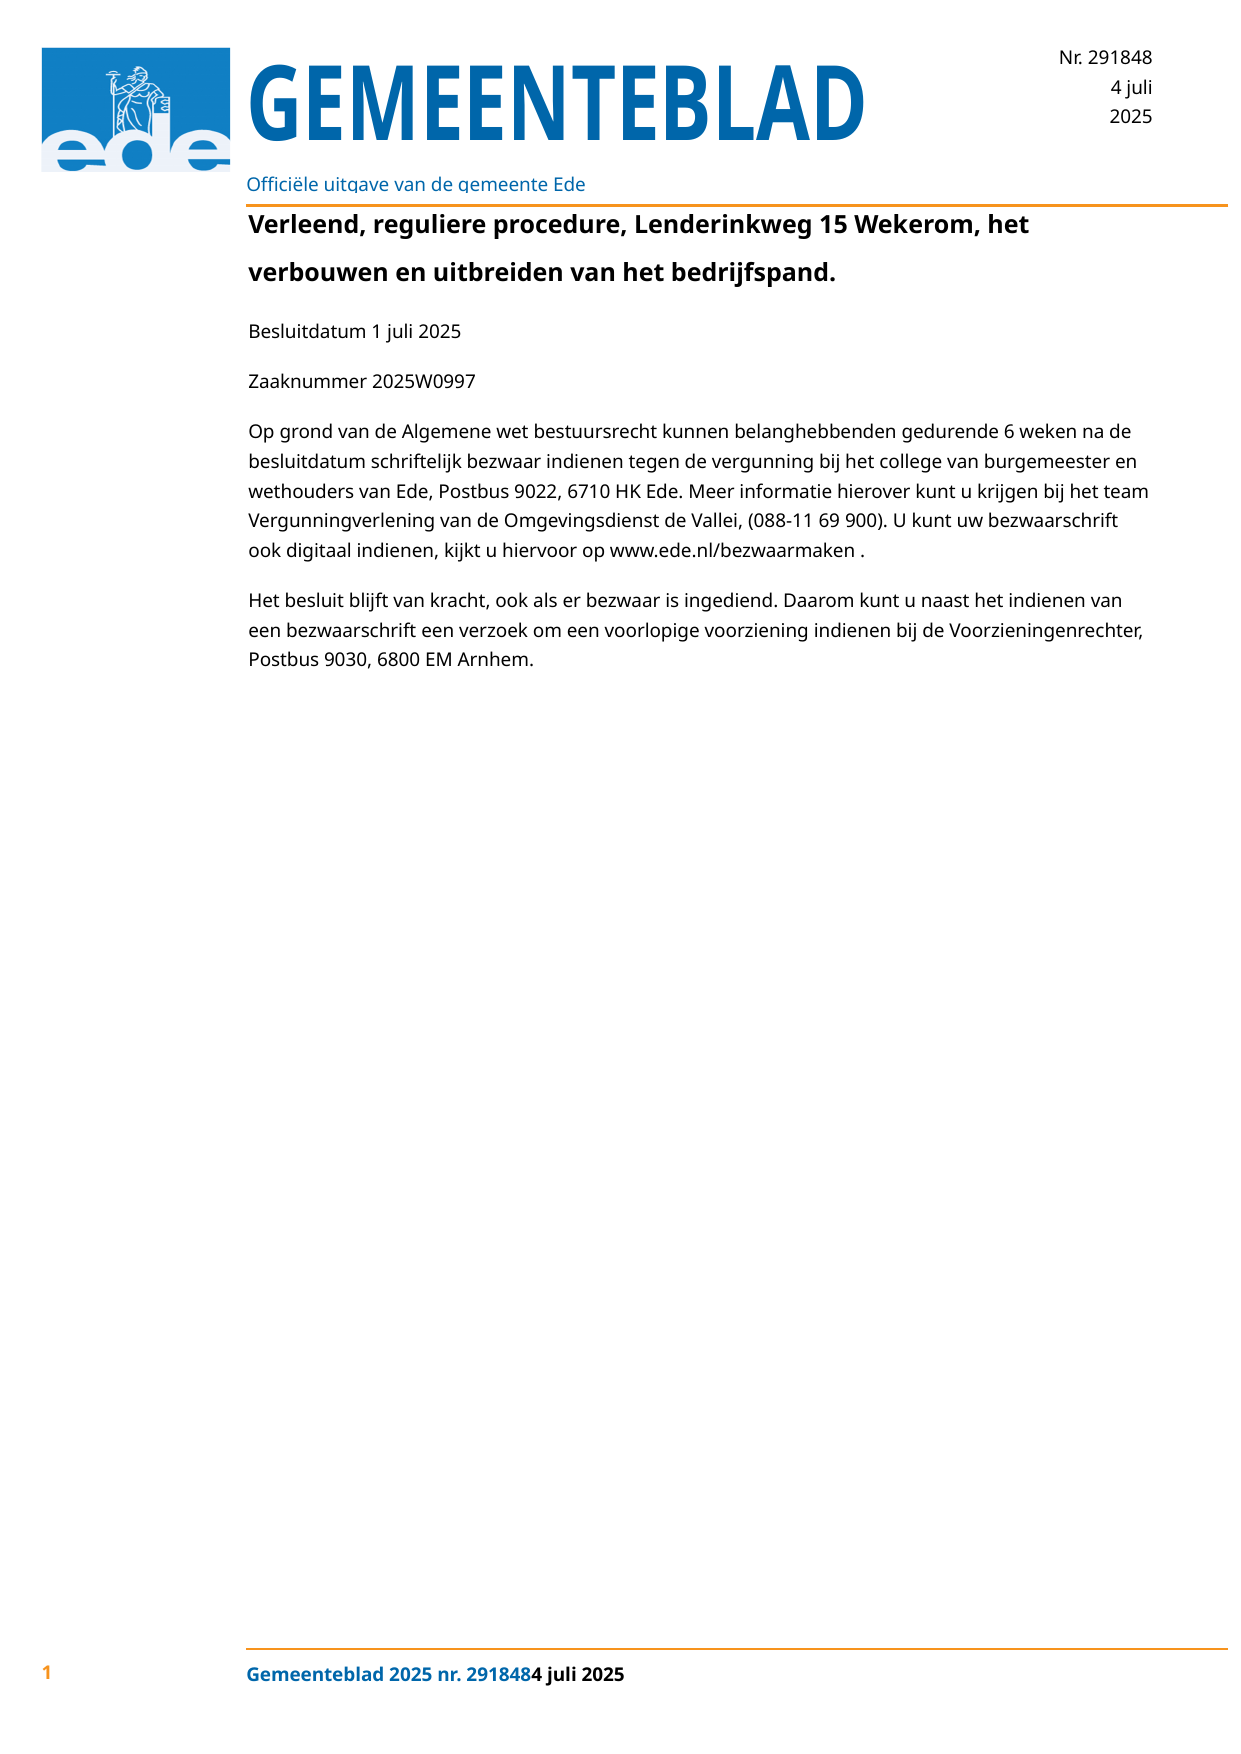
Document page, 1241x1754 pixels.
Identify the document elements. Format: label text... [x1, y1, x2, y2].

text Op grond van de Algemene wet bestuursrecht kunnen belanghebbenden gedurende 6 weken na de besluitdatum schriftelijk bezwaar indienen tegen de vergunning bij het college van burgemeester en wethouders van Ede, Postbus 9022, 6710 HK Ede. Meer informatie hierover kunt u krijgen bij het team Vergunningverlening van de Omgevingsdienst de Vallei, (088-11 69 900). U kunt uw bezwaarschrift ook digitaal indienen, kijkt u hiervoor op www.ede.nl/bezwaarmaken . [248, 419, 1152, 563]
text Verleend, reguliere procedure, Lenderinkweg 15 Wekerom, het verbouwen en uitbreiden van het bedrijfspand. [248, 207, 1152, 288]
text Zaaknummer 2025W0997 [248, 368, 1152, 394]
text Het besluit blijft van kracht, ook als er bezwaar is ingediend. Daarom kunt u naast het indienen van een bezwaarschrift een verzoek om een voorlopige voorziening indienen bij de Voorzieningenrechter, Postbus 9030, 6800 EM Arnhem. [248, 587, 1152, 672]
picture [41, 47, 231, 172]
text Besluitdatum 1 juli 2025 [248, 318, 1152, 344]
